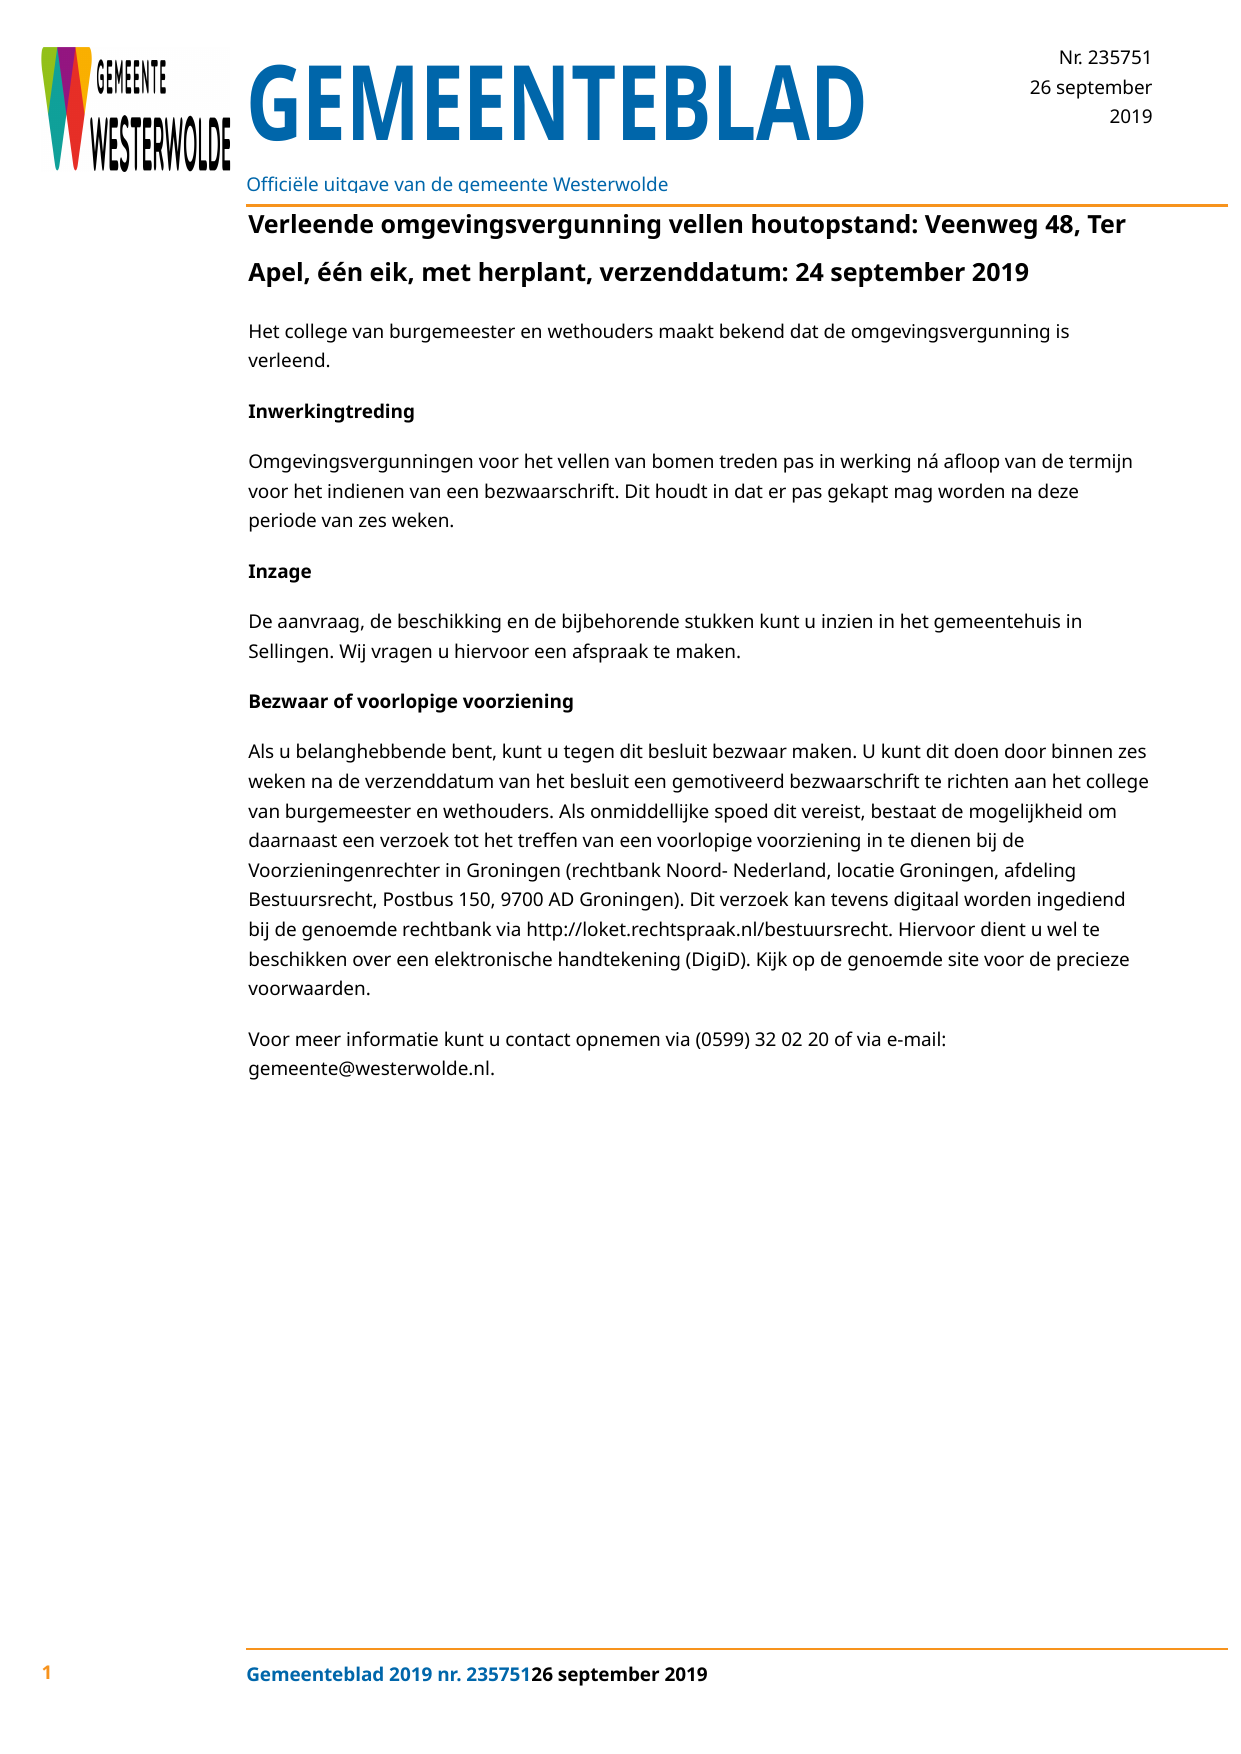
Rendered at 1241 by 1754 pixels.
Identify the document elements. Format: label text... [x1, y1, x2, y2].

text Verleende omgevingsvergunning vellen houtopstand: Veenweg 48, Ter Apel, één eik, met herplant, verzenddatum: 24 september 2019 [248, 207, 1152, 288]
picture [41, 47, 231, 172]
text Inwerkingtreding [248, 398, 1152, 424]
text Inzage [248, 558, 1152, 584]
text Omgevingsvergunningen voor het vellen van bomen treden pas in werking ná afloop van de termijn voor het indienen van een bezwaarschrift. Dit houdt in dat er pas gekapt mag worden na deze periode van zes weken. [248, 448, 1152, 533]
text Bezwaar of voorlopige voorziening [248, 688, 1152, 714]
text De aanvraag, de beschikking en de bijbehorende stukken kunt u inzien in het gemeentehuis in Sellingen. Wij vragen u hiervoor een afspraak te maken. [248, 608, 1152, 664]
text Als u belanghebbende bent, kunt u tegen dit besluit bezwaar maken. U kunt dit doen door binnen zes weken na de verzenddatum van het besluit een gemotiveerd bezwaarschrift te richten aan het college van burgemeester en wethouders. Als onmiddellijke spoed dit vereist, bestaat de mogelijkheid om daarnaast een verzoek tot het treffen van een voorlopige voorziening in te dienen bij de Voorzieningenrechter in Groningen (rechtbank Noord- Nederland, locatie Groningen, afdeling Bestuursrecht, Postbus 150, 9700 AD Groningen). Dit verzoek kan tevens digitaal worden ingediend bij de genoemde rechtbank via http://loket.rechtspraak.nl/bestuursrecht. Hiervoor dient u wel te beschikken over een elektronische handtekening (DigiD). Kijk op de genoemde site voor de precieze voorwaarden. [248, 739, 1152, 1001]
text Het college van burgemeester en wethouders maakt bekend dat de omgevingsvergunning is verleend. [248, 318, 1152, 373]
text Voor meer informatie kunt u contact opnemen via (0599) 32 02 20 of via e-mail: gemeente@westerwolde.nl. [248, 1026, 1152, 1081]
